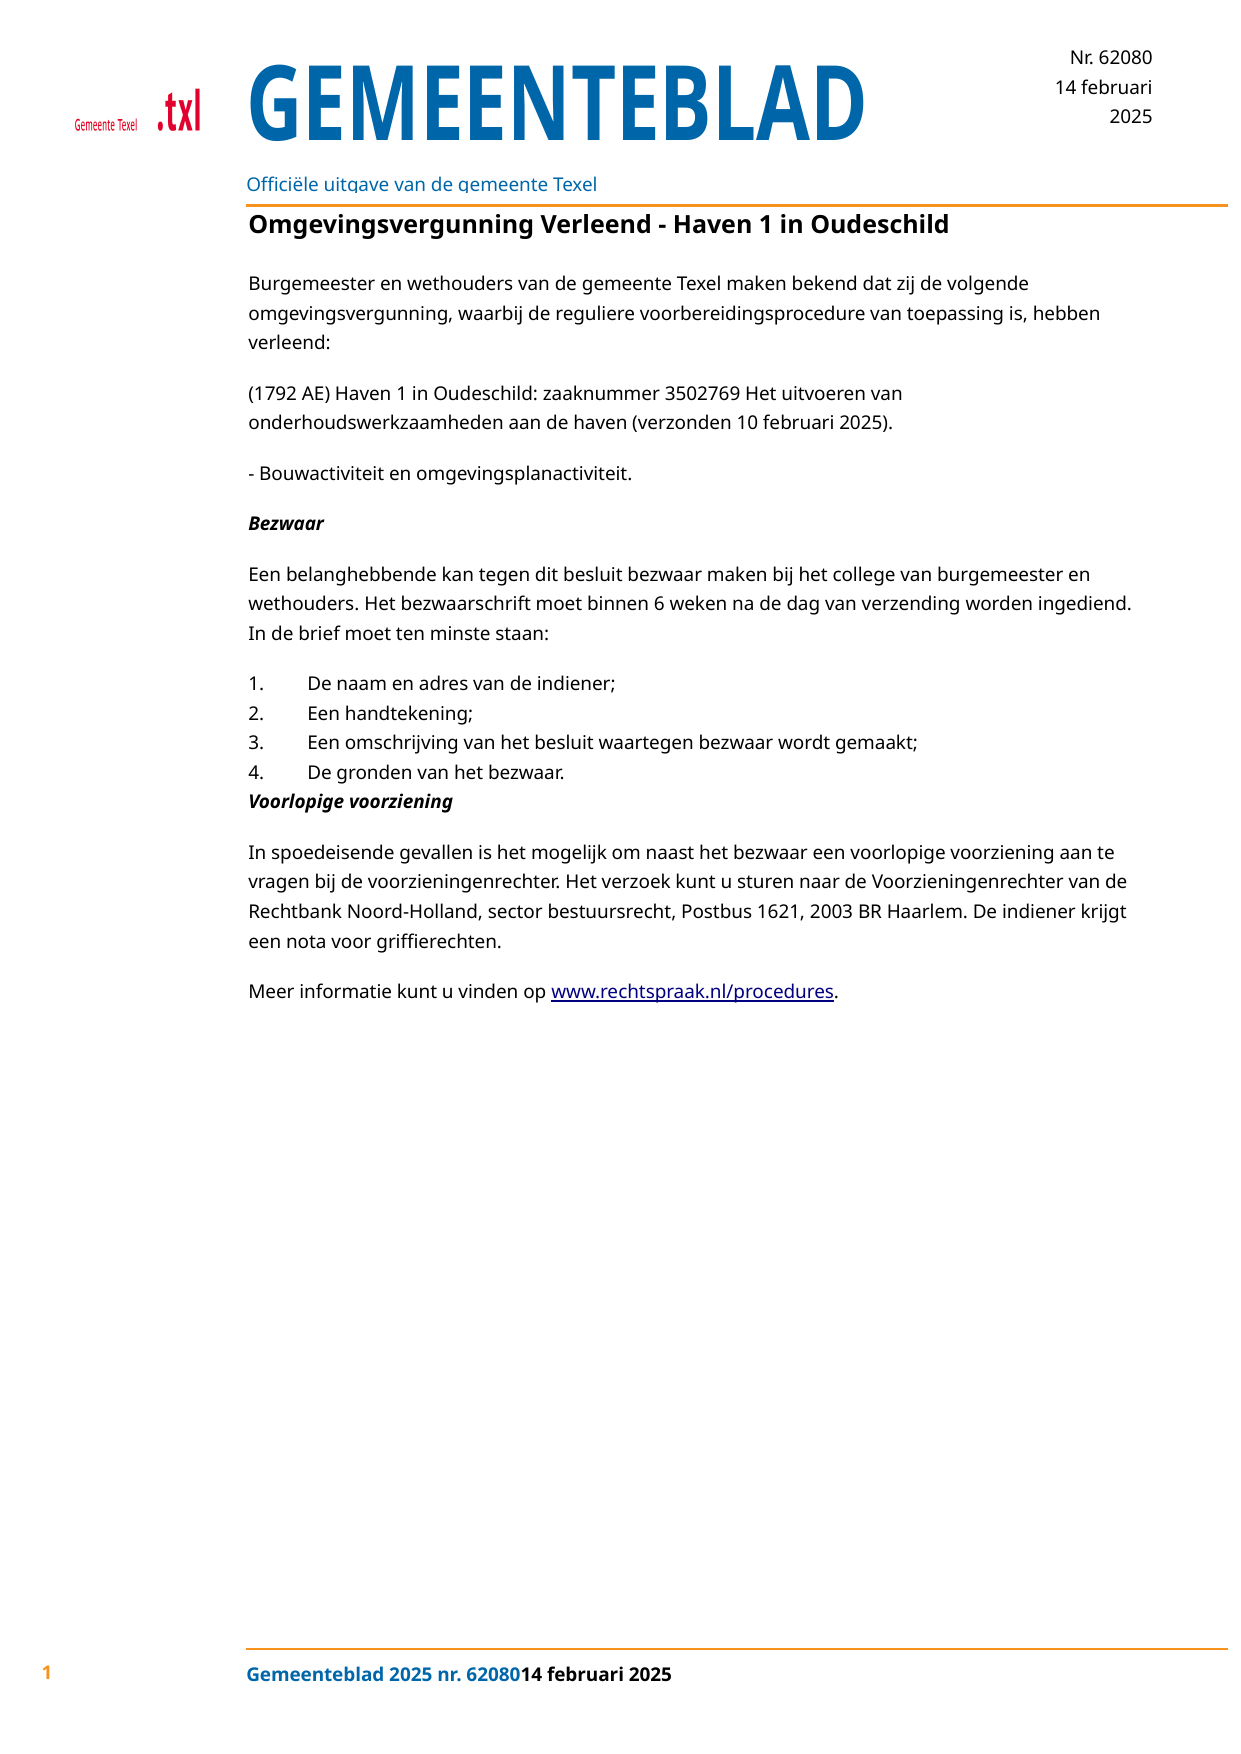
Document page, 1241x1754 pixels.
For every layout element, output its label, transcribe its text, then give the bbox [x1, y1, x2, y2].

text Meer informatie kunt u vinden op www.rechtspraak.nl/procedures. [248, 978, 1152, 1004]
list Een omschrijving van het besluit waartegen bezwaar wordt gemaakt; [248, 729, 1152, 755]
text Bezwaar [248, 510, 1152, 536]
text Omgevingsvergunning Verleend - Haven 1 in Oudeschild [248, 207, 1152, 241]
text - Bouwactiviteit en omgevingsplanactiviteit. [248, 460, 1152, 486]
list Een handtekening; [248, 700, 1152, 726]
text Voorlopige voorziening [248, 789, 1152, 814]
text Burgemeester en wethouders van de gemeente Texel maken bekend dat zij de volgende omgevingsvergunning, waarbij de reguliere voorbereidingsprocedure van toepassing is, hebben verleend: [248, 270, 1152, 355]
list De naam en adres van de indiener; [248, 670, 1152, 696]
text (1792 AE) Haven 1 in Oudeschild: zaaknummer 3502769 Het uitvoeren van onderhoudswerkzaamheden aan de haven (verzonden 10 februari 2025). [248, 380, 1152, 435]
picture [41, 47, 231, 172]
list De gronden van het bezwaar. [248, 759, 1152, 785]
text In spoedeisende gevallen is het mogelijk om naast het bezwaar een voorlopige voorziening aan te vragen bij de voorzieningenrechter. Het verzoek kunt u sturen naar de Voorzieningenrechter van de Rechtbank Noord-Holland, sector bestuursrecht, Postbus 1621, 2003 BR Haarlem. De indiener krijgt een nota voor griffierechten. [248, 839, 1152, 953]
text Een belanghebbende kan tegen dit besluit bezwaar maken bij het college van burgemeester en wethouders. Het bezwaarschrift moet binnen 6 weken na de dag van verzending worden ingediend. In de brief moet ten minste staan: [248, 561, 1152, 646]
